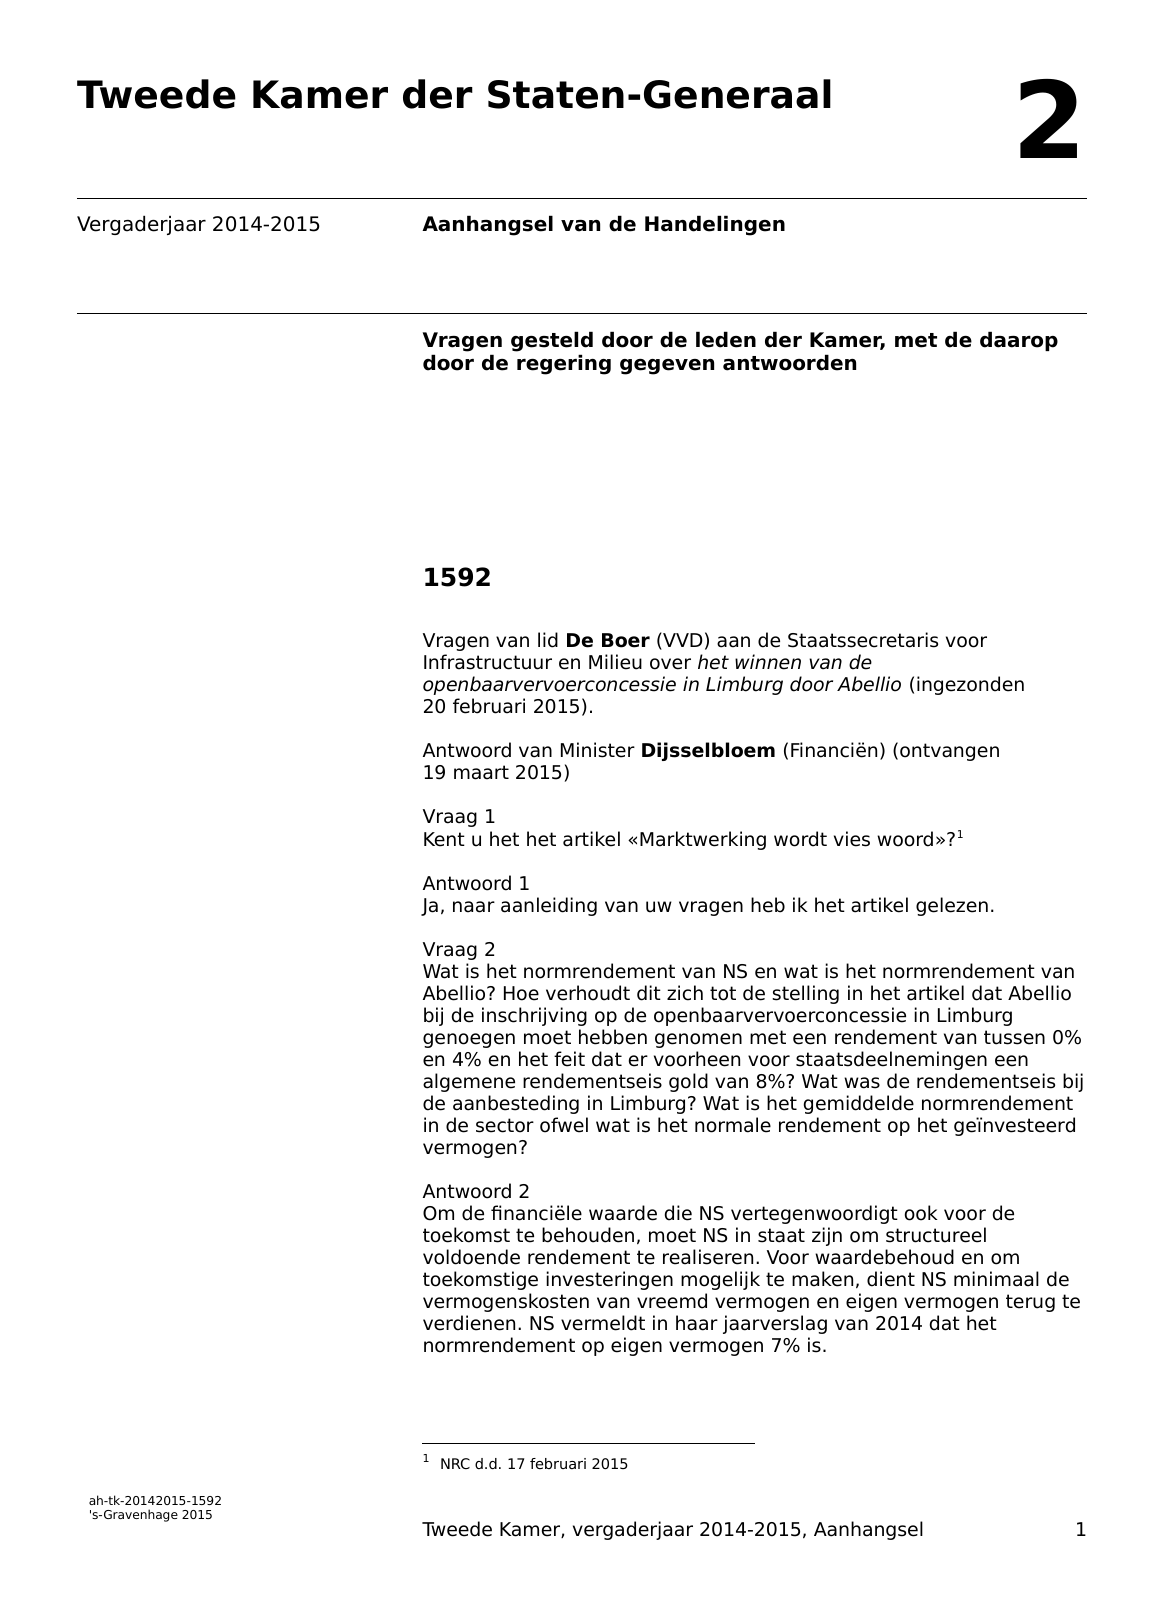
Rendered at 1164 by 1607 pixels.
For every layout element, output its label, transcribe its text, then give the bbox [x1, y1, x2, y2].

text Vraag 1 [422, 806, 1087, 828]
table_cell Aanhangsel van de Handelingen [422, 199, 1087, 313]
text Vraag 2 [422, 939, 1087, 961]
text 's-Gravenhage 2015 [88, 1508, 323, 1522]
table_cell [77, 314, 422, 375]
text Wat is het normrendement van NS en wat is het normrendement van Abellio? Hoe verhoudt dit zich tot de stelling in het artikel dat Abellio bij de inschrijving op de openbaarvervoerconcessie in Limburg genoegen moet hebben genomen met een rendement van tussen 0% en 4% en het feit dat er voorheen voor staatsdeelnemingen een algemene rendementseis gold van 8%? Wat was de rendementseis bij de aanbesteding in Limburg? Wat is het gemiddelde normrendement in de sector ofwel wat is het normale rendement op het geïnvesteerd vermogen? [422, 961, 1087, 1158]
text Om de financiële waarde die NS vertegenwoordigt ook voor de toekomst te behouden, moet NS in staat zijn om structureel voldoende rendement te realiseren. Voor waardebehoud en om toekomstige investeringen mogelijk te maken, dient NS minimaal de vermogenskosten van vreemd vermogen en eigen vermogen terug te verdienen. NS vermeldt in haar jaarverslag van 2014 dat het normrendement op eigen vermogen 7% is. [422, 1203, 1087, 1357]
text Vragen van lid De Boer (VVD) aan de Staatssecretaris voor Infrastructuur en Milieu over het winnen van de openbaarvervoerconcessie in Limburg door Abellio (ingezonden 20 februari 2015). [422, 630, 1087, 718]
text NRC d.d. 17 februari 2015 [422, 1452, 1087, 1474]
text Antwoord 2 [422, 1181, 1087, 1203]
table_header Tweede Kamer der Staten-Generaal [77, 59, 886, 198]
text Antwoord van Minister Dijsselbloem (Financiën) (ontvangen 19 maart 2015) [422, 740, 1087, 784]
table_header 2 [886, 59, 1087, 198]
table_cell Vergaderjaar 2014-2015 [77, 199, 422, 313]
text Ja, naar aanleiding van uw vragen heb ik het artikel gelezen. [422, 894, 1087, 917]
text ah-tk-20142015-1592 [88, 1494, 323, 1508]
text 1592 [422, 563, 1087, 592]
text Antwoord 1 [422, 873, 1087, 894]
text Kent u het het artikel «Marktwerking wordt vies woord»? [422, 828, 1087, 850]
table_cell Vragen gesteld door de leden der Kamer, met de daarop door de regering gegeven antwoorden [422, 314, 1087, 375]
